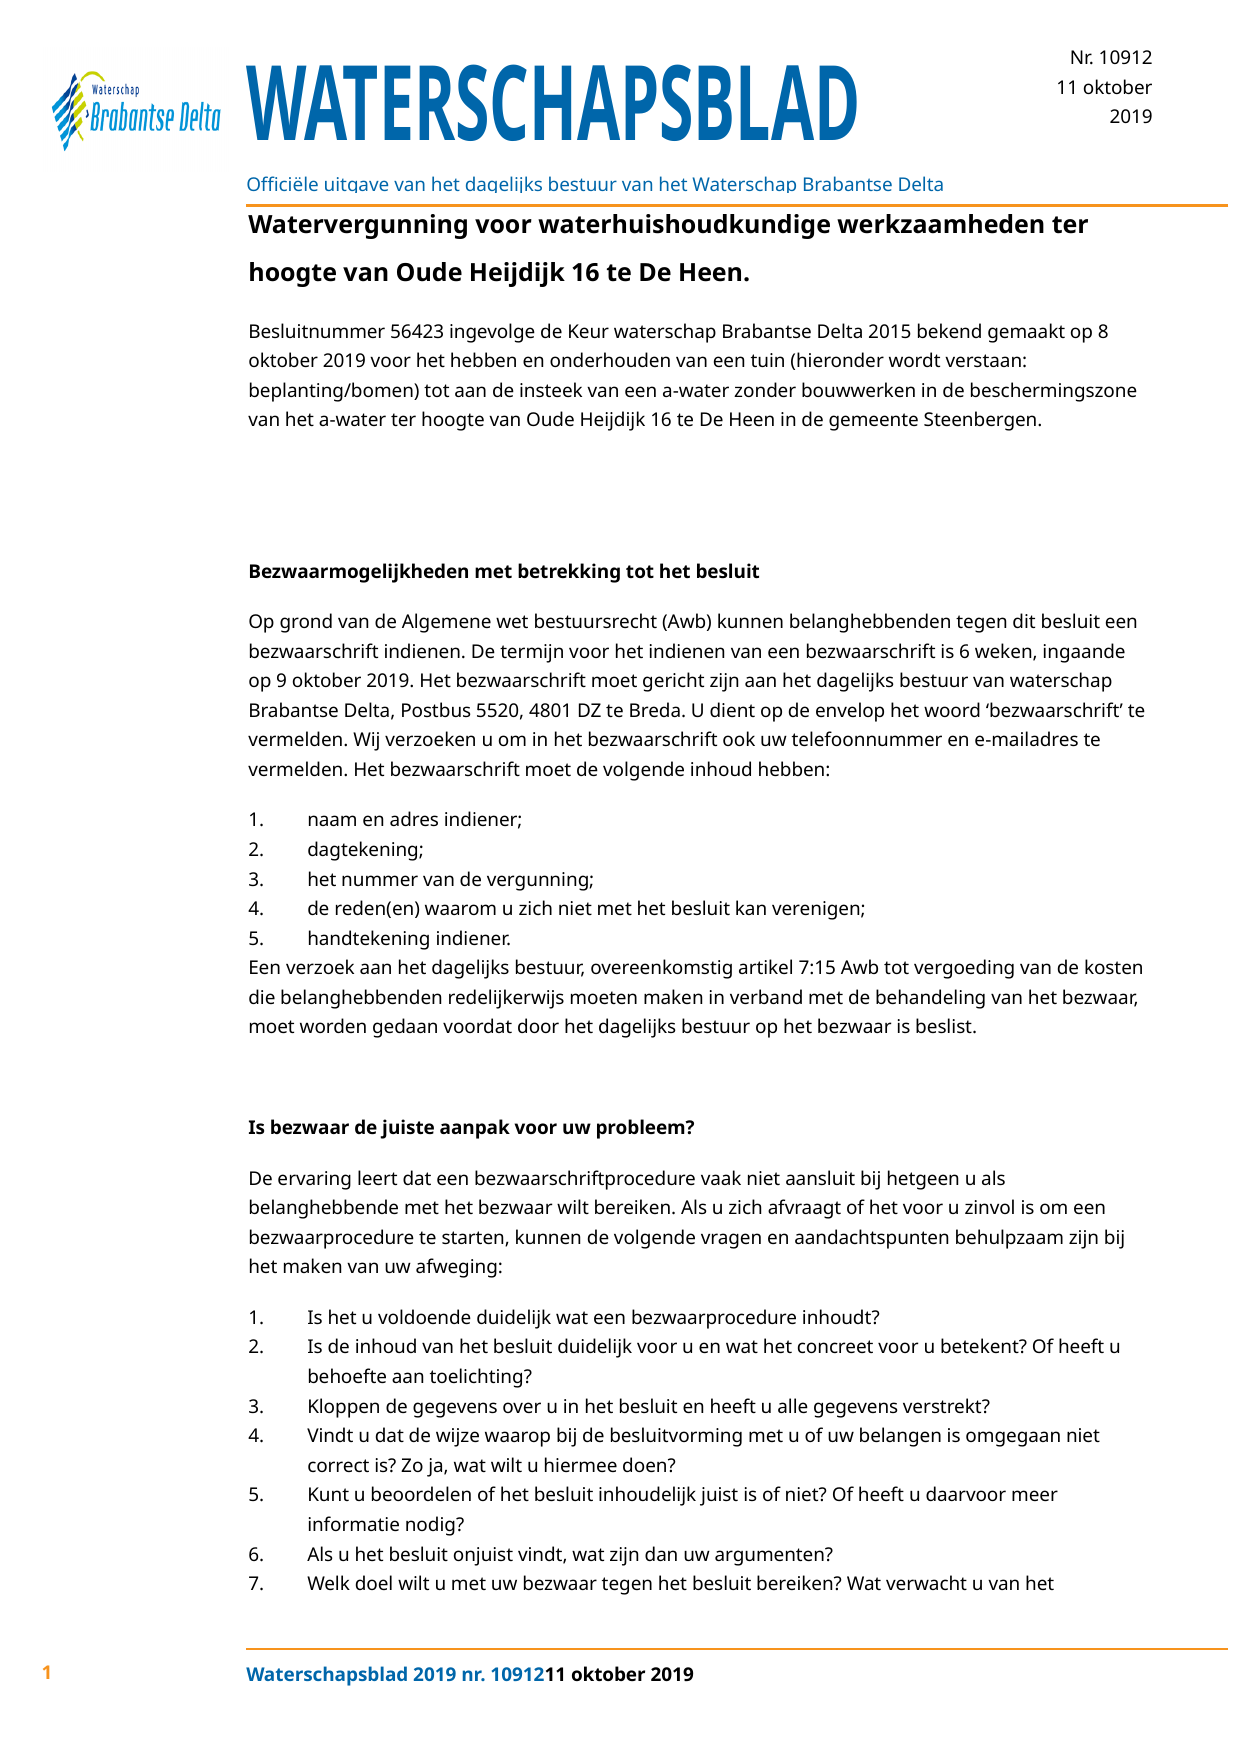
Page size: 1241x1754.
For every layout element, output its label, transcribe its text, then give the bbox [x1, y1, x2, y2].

text Watervergunning voor waterhuishoudkundige werkzaamheden ter hoogte van Oude Heijdijk 16 te De Heen. [248, 207, 1152, 288]
list Is het u voldoende duidelijk wat een bezwaarprocedure inhoudt? [248, 1304, 1152, 1330]
text Een verzoek aan het dagelijks bestuur, overeenkomstig artikel 7:15 Awb tot vergoeding van de kosten die belanghebbenden redelijkerwijs moeten maken in verband met de behandeling van het bezwaar, moet worden gedaan voordat door het dagelijks bestuur op het bezwaar is beslist. [248, 954, 1152, 1039]
picture [41, 47, 231, 172]
list naam en adres indiener; [248, 807, 1152, 832]
list Als u het besluit onjuist vindt, wat zijn dan uw argumenten? [248, 1541, 1152, 1567]
text Op grond van de Algemene wet bestuursrecht (Awb) kunnen belanghebbenden tegen dit besluit een bezwaarschrift indienen. De termijn voor het indienen van een bezwaarschrift is 6 weken, ingaande op 9 oktober 2019. Het bezwaarschrift moet gericht zijn aan het dagelijks bestuur van waterschap Brabantse Delta, Postbus 5520, 4801 DZ te Breda. U dient op de envelop het woord ‘bezwaarschrift’ te vermelden. Wij verzoeken u om in het bezwaarschrift ook uw telefoonnummer en e‑mailadres te vermelden. Het bezwaarschrift moet de volgende inhoud hebben: [248, 608, 1152, 782]
text Besluitnummer 56423 ingevolge de Keur waterschap Brabantse Delta 2015 bekend gemaakt op 8 oktober 2019 voor het hebben en onderhouden van een tuin (hieronder wordt verstaan: beplanting/bomen) tot aan de insteek van een a-water zonder bouwwerken in de beschermingszone van het a-water ter hoogte van Oude Heijdijk 16 te De Heen in de gemeente Steenbergen. [248, 318, 1152, 432]
list handtekening indiener. [248, 925, 1152, 951]
text Is bezwaar de juiste aanpak voor uw probleem? [248, 1114, 1152, 1140]
list Is de inhoud van het besluit duidelijk voor u en wat het concreet voor u betekent? Of heeft u behoefte aan toelichting? [248, 1334, 1152, 1389]
list Kunt u beoordelen of het besluit inhoudelijk juist is of niet? Of heeft u daarvoor meer informatie nodig? [248, 1482, 1152, 1537]
text Bezwaarmogelijkheden met betrekking tot het besluit [248, 558, 1152, 584]
list Vindt u dat de wijze waarop bij de besluitvorming met u of uw belangen is omgegaan niet correct is? Zo ja, wat wilt u hiermee doen? [248, 1422, 1152, 1478]
list Kloppen de gegevens over u in het besluit en heeft u alle gegevens verstrekt? [248, 1393, 1152, 1419]
text De ervaring leert dat een bezwaarschriftprocedure vaak niet aansluit bij hetgeen u als belanghebbende met het bezwaar wilt bereiken. Als u zich afvraagt of het voor u zinvol is om een bezwaarprocedure te starten, kunnen de volgende vragen en aandachtspunten behulpzaam zijn bij het maken van uw afweging: [248, 1165, 1152, 1279]
list Welk doel wilt u met uw bezwaar tegen het besluit bereiken? Wat verwacht u van het [248, 1570, 1152, 1596]
list de reden(en) waarom u zich niet met het besluit kan verenigen; [248, 895, 1152, 921]
list dagtekening; [248, 836, 1152, 862]
list het nummer van de vergunning; [248, 866, 1152, 892]
